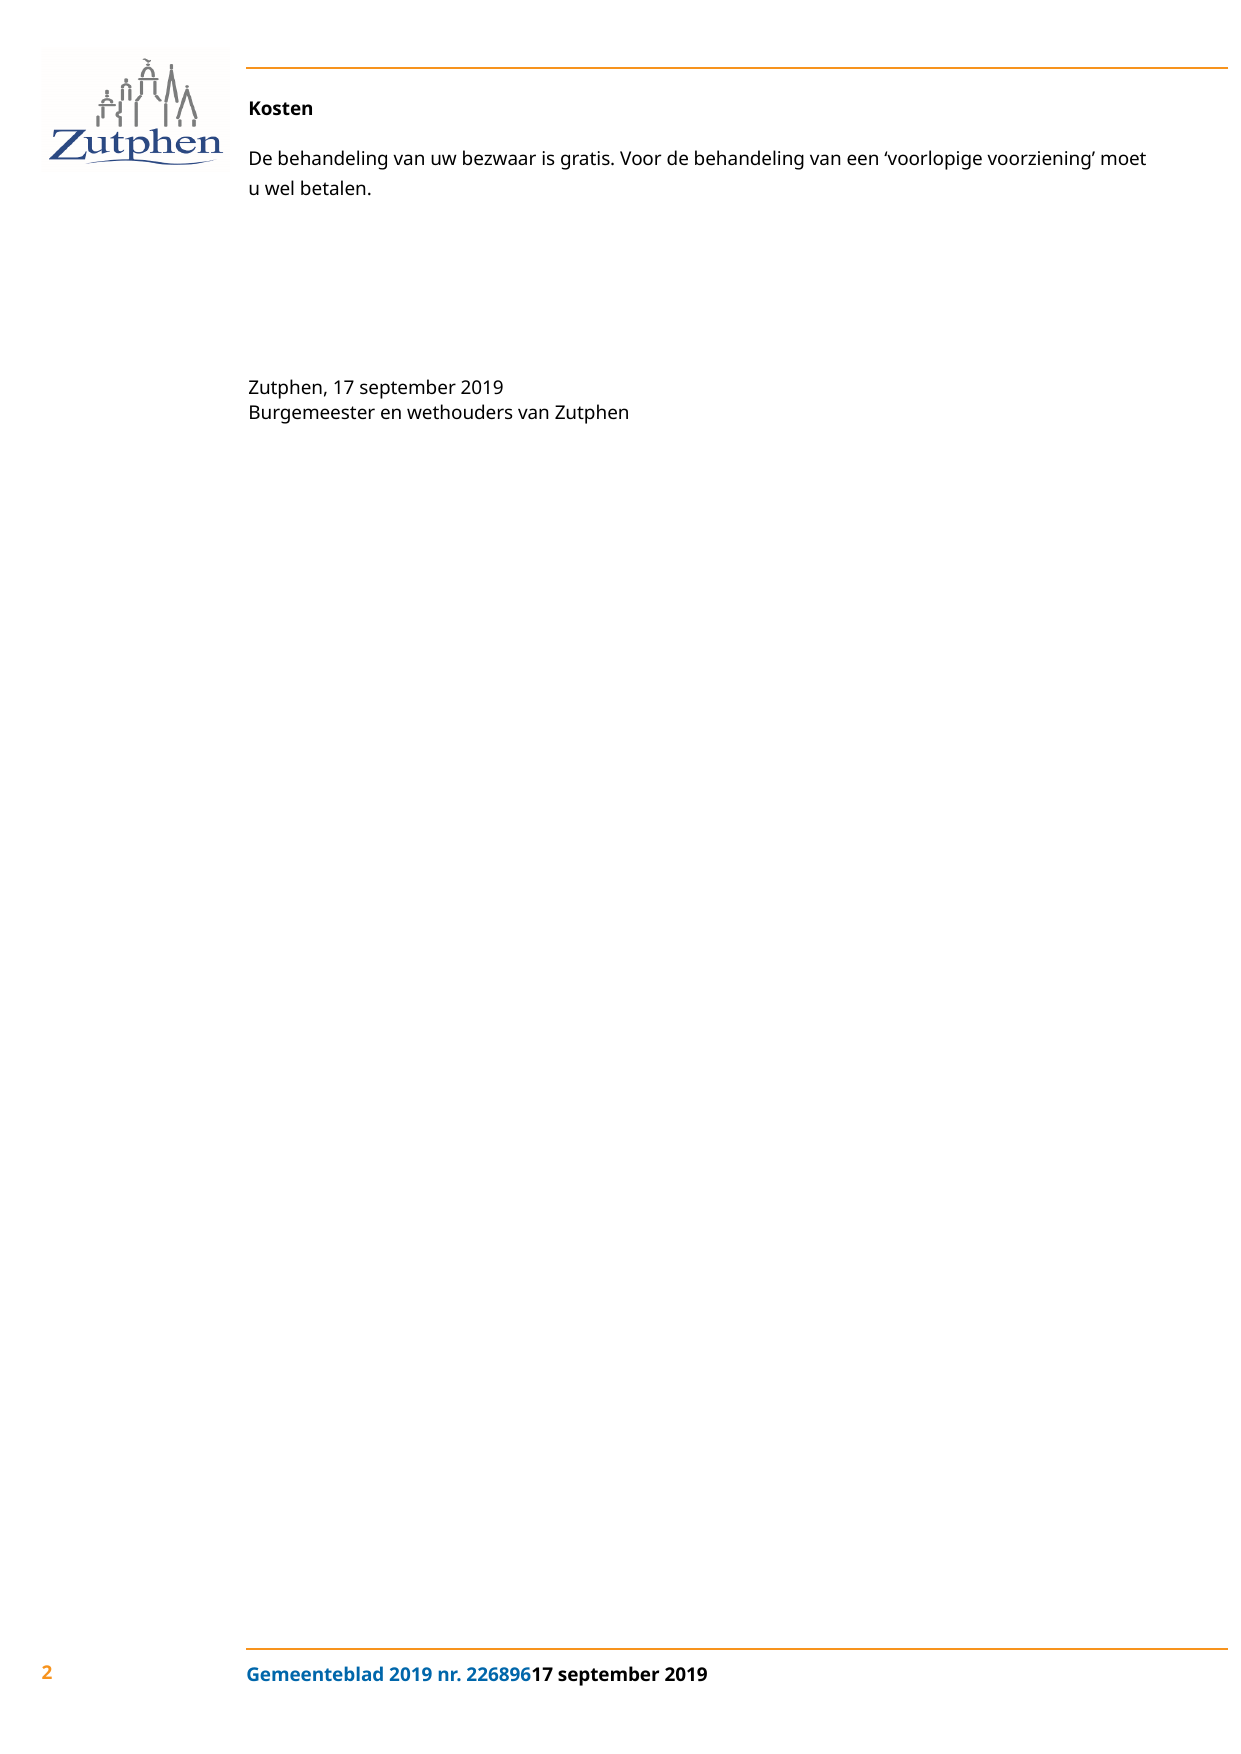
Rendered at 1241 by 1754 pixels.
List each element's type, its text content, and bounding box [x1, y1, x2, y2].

text Kosten [248, 95, 1152, 121]
picture [41, 47, 231, 172]
text Zutphen, 17 september 2019 [248, 374, 1152, 399]
text Burgemeester en wethouders van Zutphen [248, 399, 1152, 425]
text De behandeling van uw bezwaar is gratis. Voor de behandeling van een ‘voorlopige voorziening’ moet u wel betalen. [248, 145, 1152, 201]
